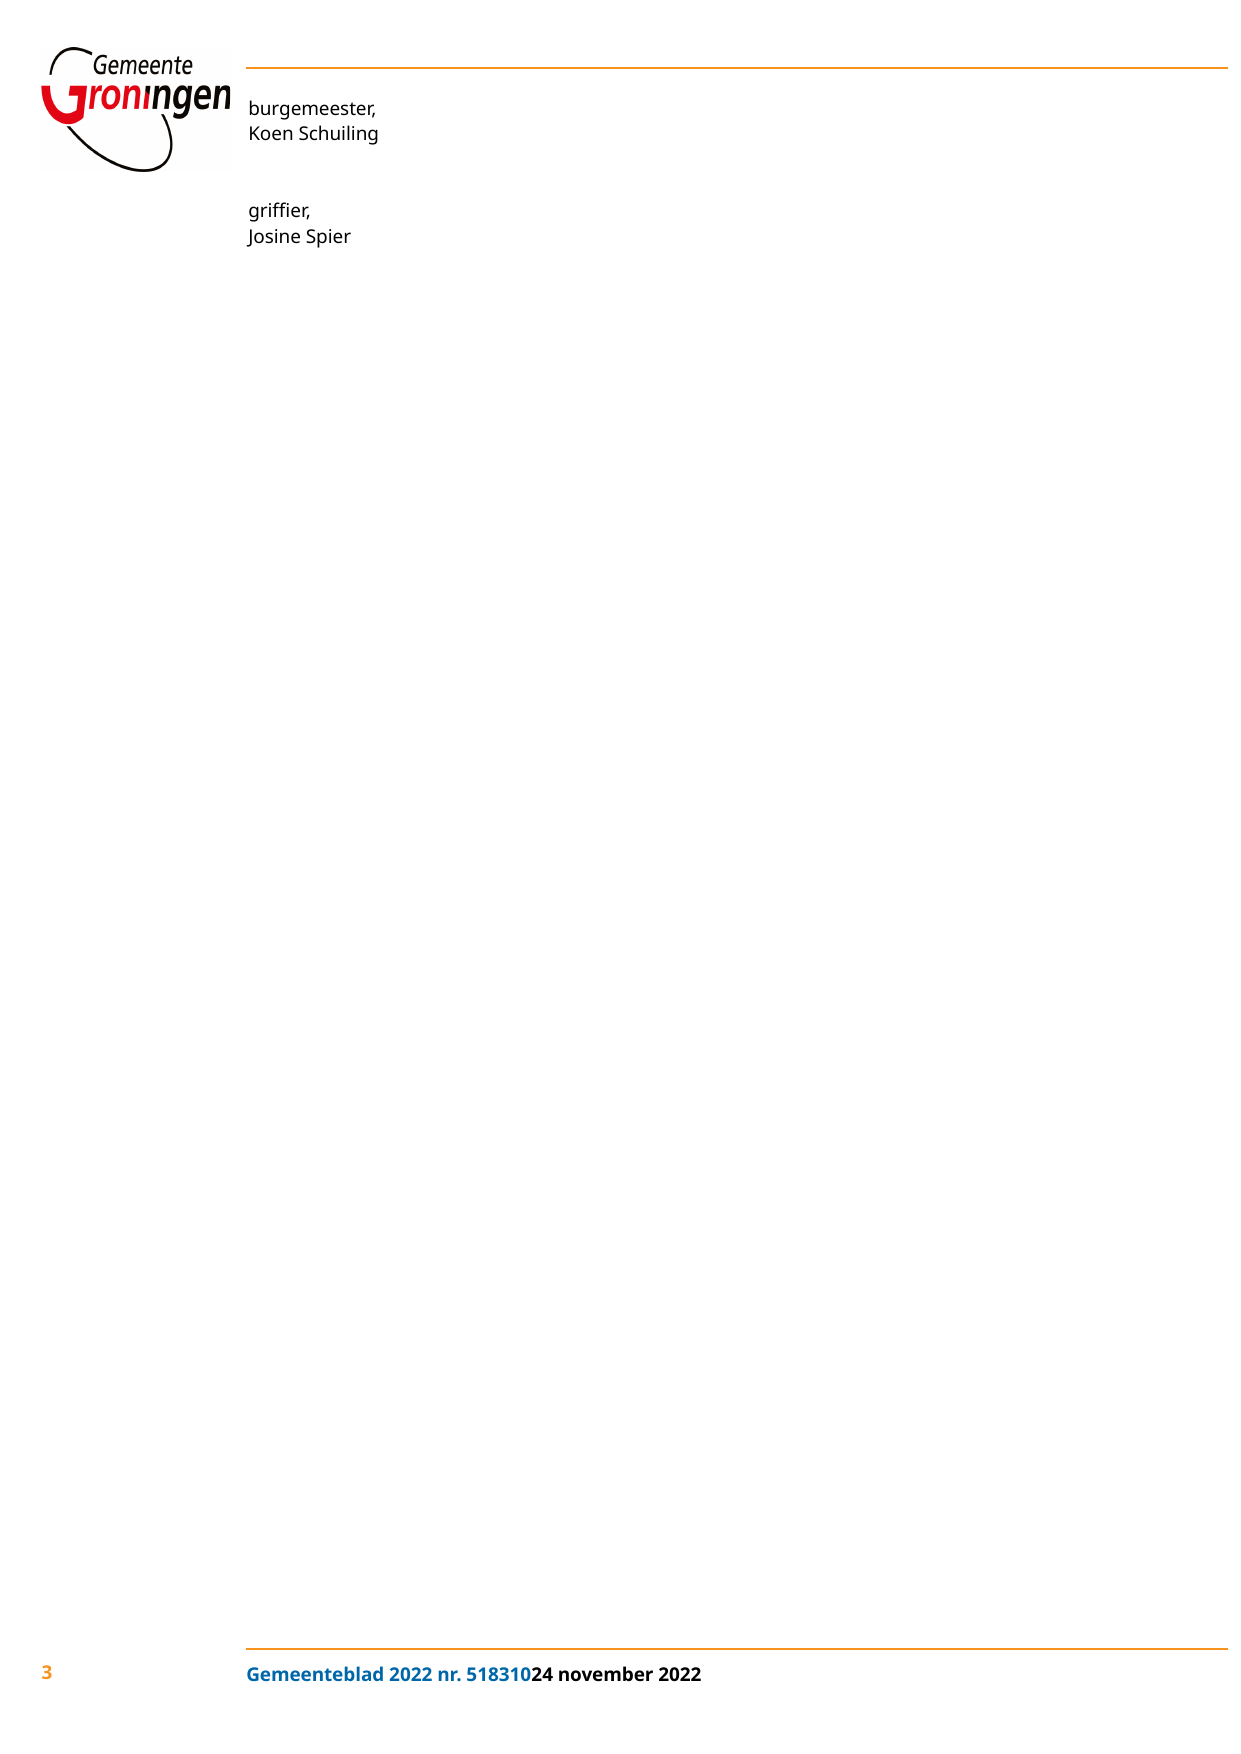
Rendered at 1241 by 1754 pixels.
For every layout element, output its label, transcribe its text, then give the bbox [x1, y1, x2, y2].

text burgemeester, [248, 95, 1152, 121]
picture [41, 47, 231, 172]
text griffier, [248, 198, 1152, 223]
text Koen Schuiling [248, 121, 1152, 146]
text Josine Spier [248, 223, 1152, 249]
